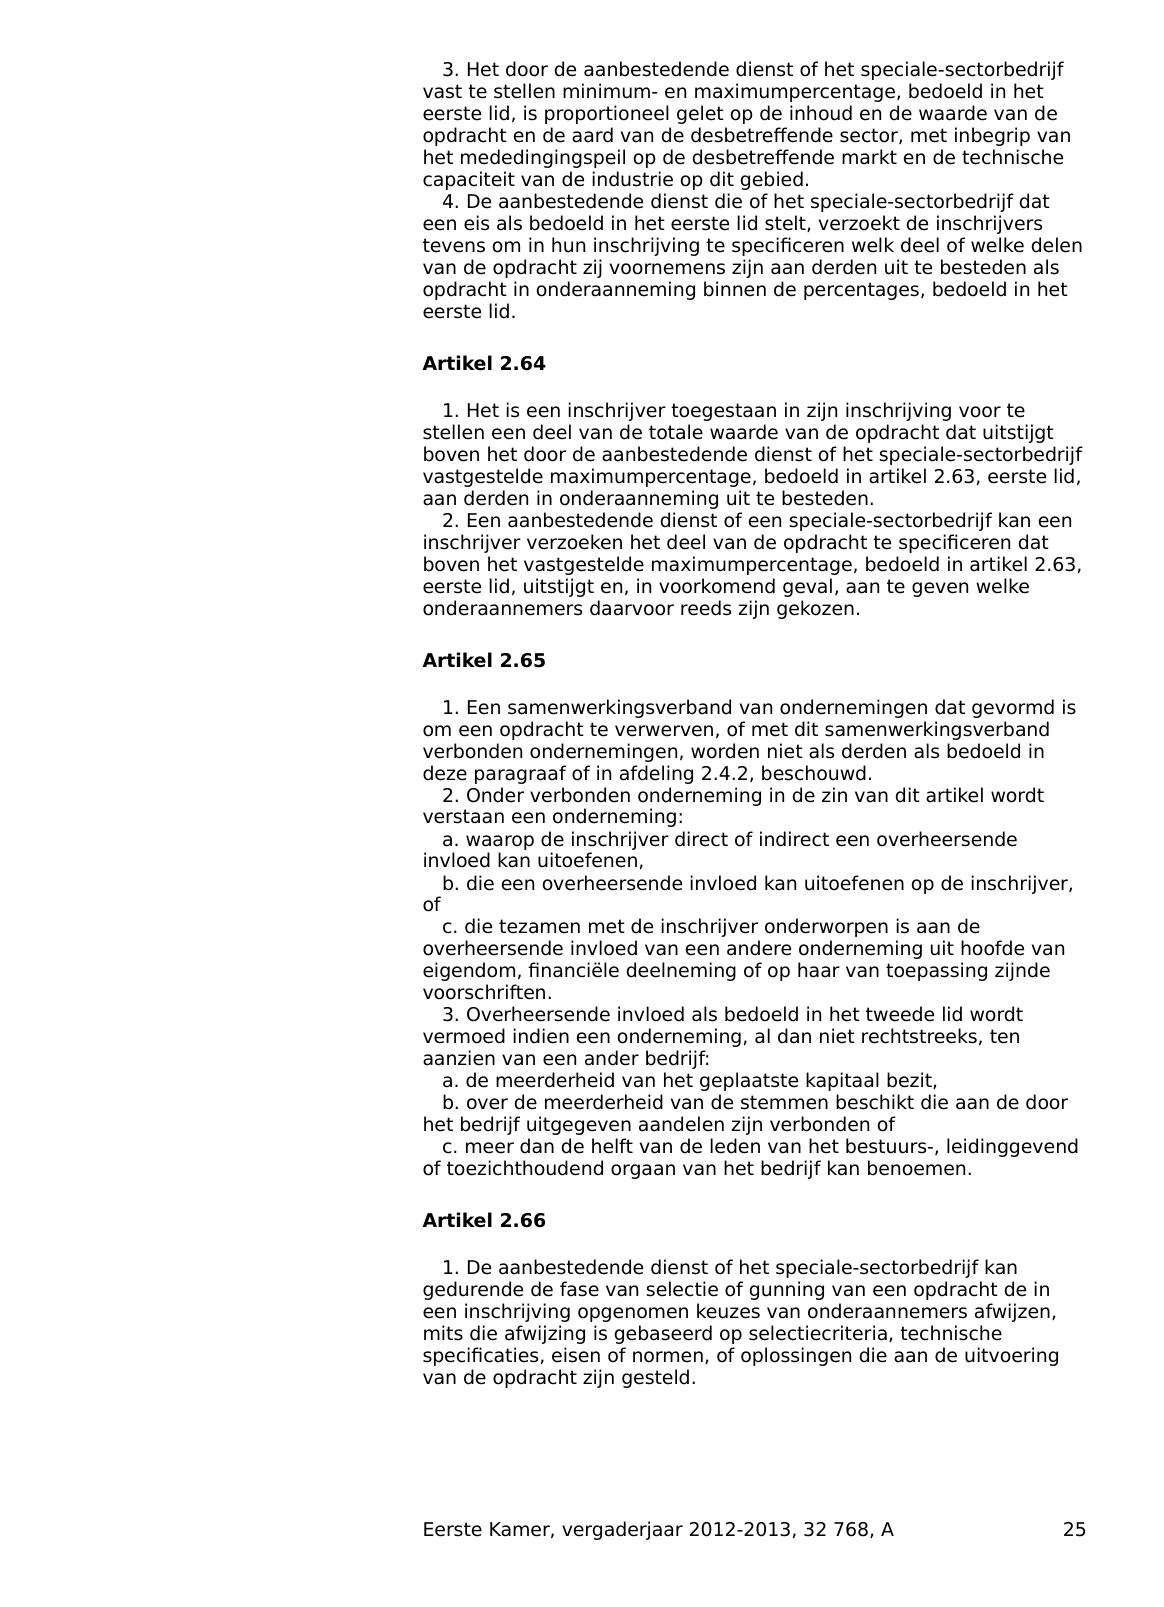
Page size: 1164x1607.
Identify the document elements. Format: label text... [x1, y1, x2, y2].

subtitle Artikel 2.66 [422, 1210, 1087, 1232]
text a. de meerderheid van het geplaatste kapitaal bezit, [422, 1070, 1087, 1092]
text c. die tezamen met de inschrijver onderworpen is aan de overheersende invloed van een andere onderneming uit hoofde van eigendom, financiële deelneming of op haar van toepassing zijnde voorschriften. [422, 916, 1087, 1004]
text c. meer dan de helft van de leden van het bestuurs-, leidinggevend of toezichthoudend orgaan van het bedrijf kan benoemen. [422, 1136, 1087, 1180]
text 1. De aanbestedende dienst of het speciale-sectorbedrijf kan gedurende de fase van selectie of gunning van een opdracht de in een inschrijving opgenomen keuzes van onderaannemers afwijzen, mits die afwijzing is gebaseerd op selectiecriteria, technische specificaties, eisen of normen, of oplossingen die aan de uitvoering van de opdracht zijn gesteld. [422, 1257, 1087, 1389]
text b. die een overheersende invloed kan uitoefenen op de inschrijver, of [422, 872, 1087, 916]
text 1. Een samenwerkingsverband van ondernemingen dat gevormd is om een opdracht te verwerven, of met dit samenwerkingsverband verbonden ondernemingen, worden niet als derden als bedoeld in deze paragraaf of in afdeling 2.4.2, beschouwd. [422, 697, 1087, 784]
text 1. Het is een inschrijver toegestaan in zijn inschrijving voor te stellen een deel van de totale waarde van de opdracht dat uitstijgt boven het door de aanbestedende dienst of het speciale-sectorbedrijf vastgestelde maximumpercentage, bedoeld in artikel 2.63, eerste lid, aan derden in onderaanneming uit te besteden. [422, 400, 1087, 510]
subtitle Artikel 2.64 [422, 353, 1087, 375]
subtitle Artikel 2.65 [422, 649, 1087, 672]
text 2. Onder verbonden onderneming in de zin van dit artikel wordt verstaan een onderneming: [422, 784, 1087, 828]
text 3. Het door de aanbestedende dienst of het speciale-sectorbedrijf vast te stellen minimum- en maximumpercentage, bedoeld in het eerste lid, is proportioneel gelet op de inhoud en de waarde van de opdracht en de aard van de desbetreffende sector, met inbegrip van het mededingingspeil op de desbetreffende markt en de technische capaciteit van de industrie op dit gebied. [422, 59, 1087, 191]
text b. over de meerderheid van de stemmen beschikt die aan de door het bedrijf uitgegeven aandelen zijn verbonden of [422, 1092, 1087, 1136]
text 2. Een aanbestedende dienst of een speciale-sectorbedrijf kan een inschrijver verzoeken het deel van de opdracht te specificeren dat boven het vastgestelde maximumpercentage, bedoeld in artikel 2.63, eerste lid, uitstijgt en, in voorkomend geval, aan te geven welke onderaannemers daarvoor reeds zijn gekozen. [422, 510, 1087, 619]
text 3. Overheersende invloed als bedoeld in het tweede lid wordt vermoed indien een onderneming, al dan niet rechtstreeks, ten aanzien van een ander bedrijf: [422, 1004, 1087, 1070]
text 4. De aanbestedende dienst die of het speciale-sectorbedrijf dat een eis als bedoeld in het eerste lid stelt, verzoekt de inschrijvers tevens om in hun inschrijving te specificeren welk deel of welke delen van de opdracht zij voornemens zijn aan derden uit te besteden als opdracht in onderaanneming binnen de percentages, bedoeld in het eerste lid. [422, 191, 1087, 323]
text a. waarop de inschrijver direct of indirect een overheersende invloed kan uitoefenen, [422, 828, 1087, 872]
